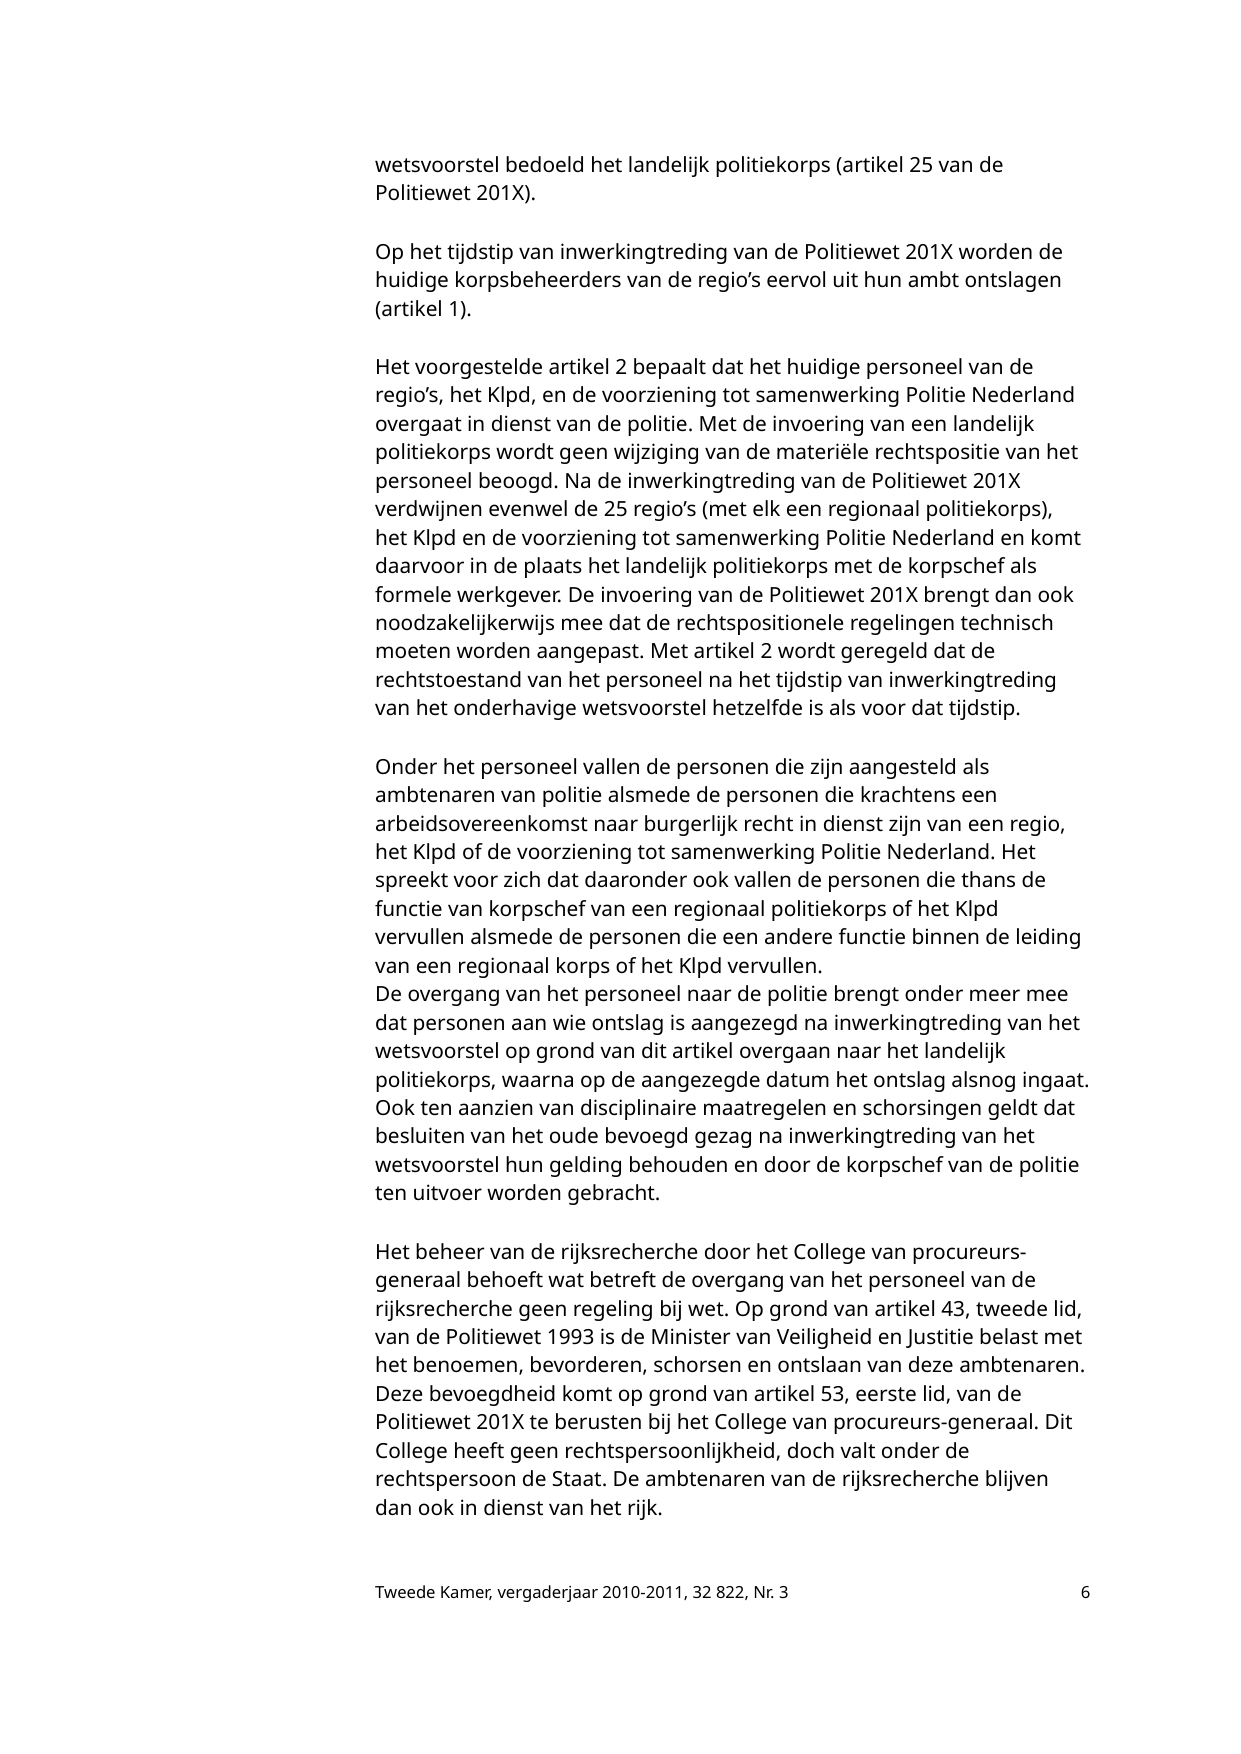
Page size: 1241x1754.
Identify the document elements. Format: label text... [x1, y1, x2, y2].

text Onder het personeel vallen de personen die zijn aangesteld als ambtenaren van politie alsmede de personen die krachtens een arbeidsovereenkomst naar burgerlijk recht in dienst zijn van een regio, het Klpd of de voorziening tot samenwerking Politie Nederland. Het spreekt voor zich dat daaronder ook vallen de personen die thans de functie van korpschef van een regionaal politiekorps of het Klpd vervullen alsmede de personen die een andere functie binnen de leiding van een regionaal korps of het Klpd vervullen. [375, 752, 1090, 979]
text Het voorgestelde artikel 2 bepaalt dat het huidige personeel van de regio’s, het Klpd, en de voorziening tot samenwerking Politie Nederland overgaat in dienst van de politie. Met de invoering van een landelijk politiekorps wordt geen wijziging van de materiële rechtspositie van het personeel beoogd. Na de inwerkingtreding van de Politiewet 201X verdwijnen evenwel de 25 regio’s (met elk een regionaal politiekorps), het Klpd en de voorziening tot samenwerking Politie Nederland en komt daarvoor in de plaats het landelijk politiekorps met de korpschef als formele werkgever. De invoering van de Politiewet 201X brengt dan ook noodzakelijkerwijs mee dat de rechtspositionele regelingen technisch moeten worden aangepast. Met artikel 2 wordt geregeld dat de rechtstoestand van het personeel na het tijdstip van inwerkingtreding van het onderhavige wetsvoorstel hetzelfde is als voor dat tijdstip. [375, 352, 1090, 722]
text Op het tijdstip van inwerkingtreding van de Politiewet 201X worden de huidige korpsbeheerders van de regio’s eervol uit hun ambt ontslagen (artikel 1). [375, 237, 1090, 322]
text Het beheer van de rijksrecherche door het College van procureurs-generaal behoeft wat betreft de overgang van het personeel van de rijksrecherche geen regeling bij wet. Op grond van artikel 43, tweede lid, van de Politiewet 1993 is de Minister van Veiligheid en Justitie belast met het benoemen, bevorderen, schorsen en ontslaan van deze ambtenaren. Deze bevoegdheid komt op grond van artikel 53, eerste lid, van de Politiewet 201X te berusten bij het College van procureurs-generaal. Dit College heeft geen rechtspersoonlijkheid, doch valt onder de rechtspersoon de Staat. De ambtenaren van de rijksrecherche blijven dan ook in dienst van het rijk. [375, 1237, 1090, 1521]
text De overgang van het personeel naar de politie brengt onder meer mee dat personen aan wie ontslag is aangezegd na inwerkingtreding van het wetsvoorstel op grond van dit artikel overgaan naar het landelijk politiekorps, waarna op de aangezegde datum het ontslag alsnog ingaat. Ook ten aanzien van disciplinaire maatregelen en schorsingen geldt dat besluiten van het oude bevoegd gezag na inwerkingtreding van het wetsvoorstel hun gelding behouden en door de korpschef van de politie ten uitvoer worden gebracht. [375, 979, 1090, 1207]
text wetsvoorstel bedoeld het landelijk politiekorps (artikel 25 van de Politiewet 201X). [375, 150, 1090, 207]
